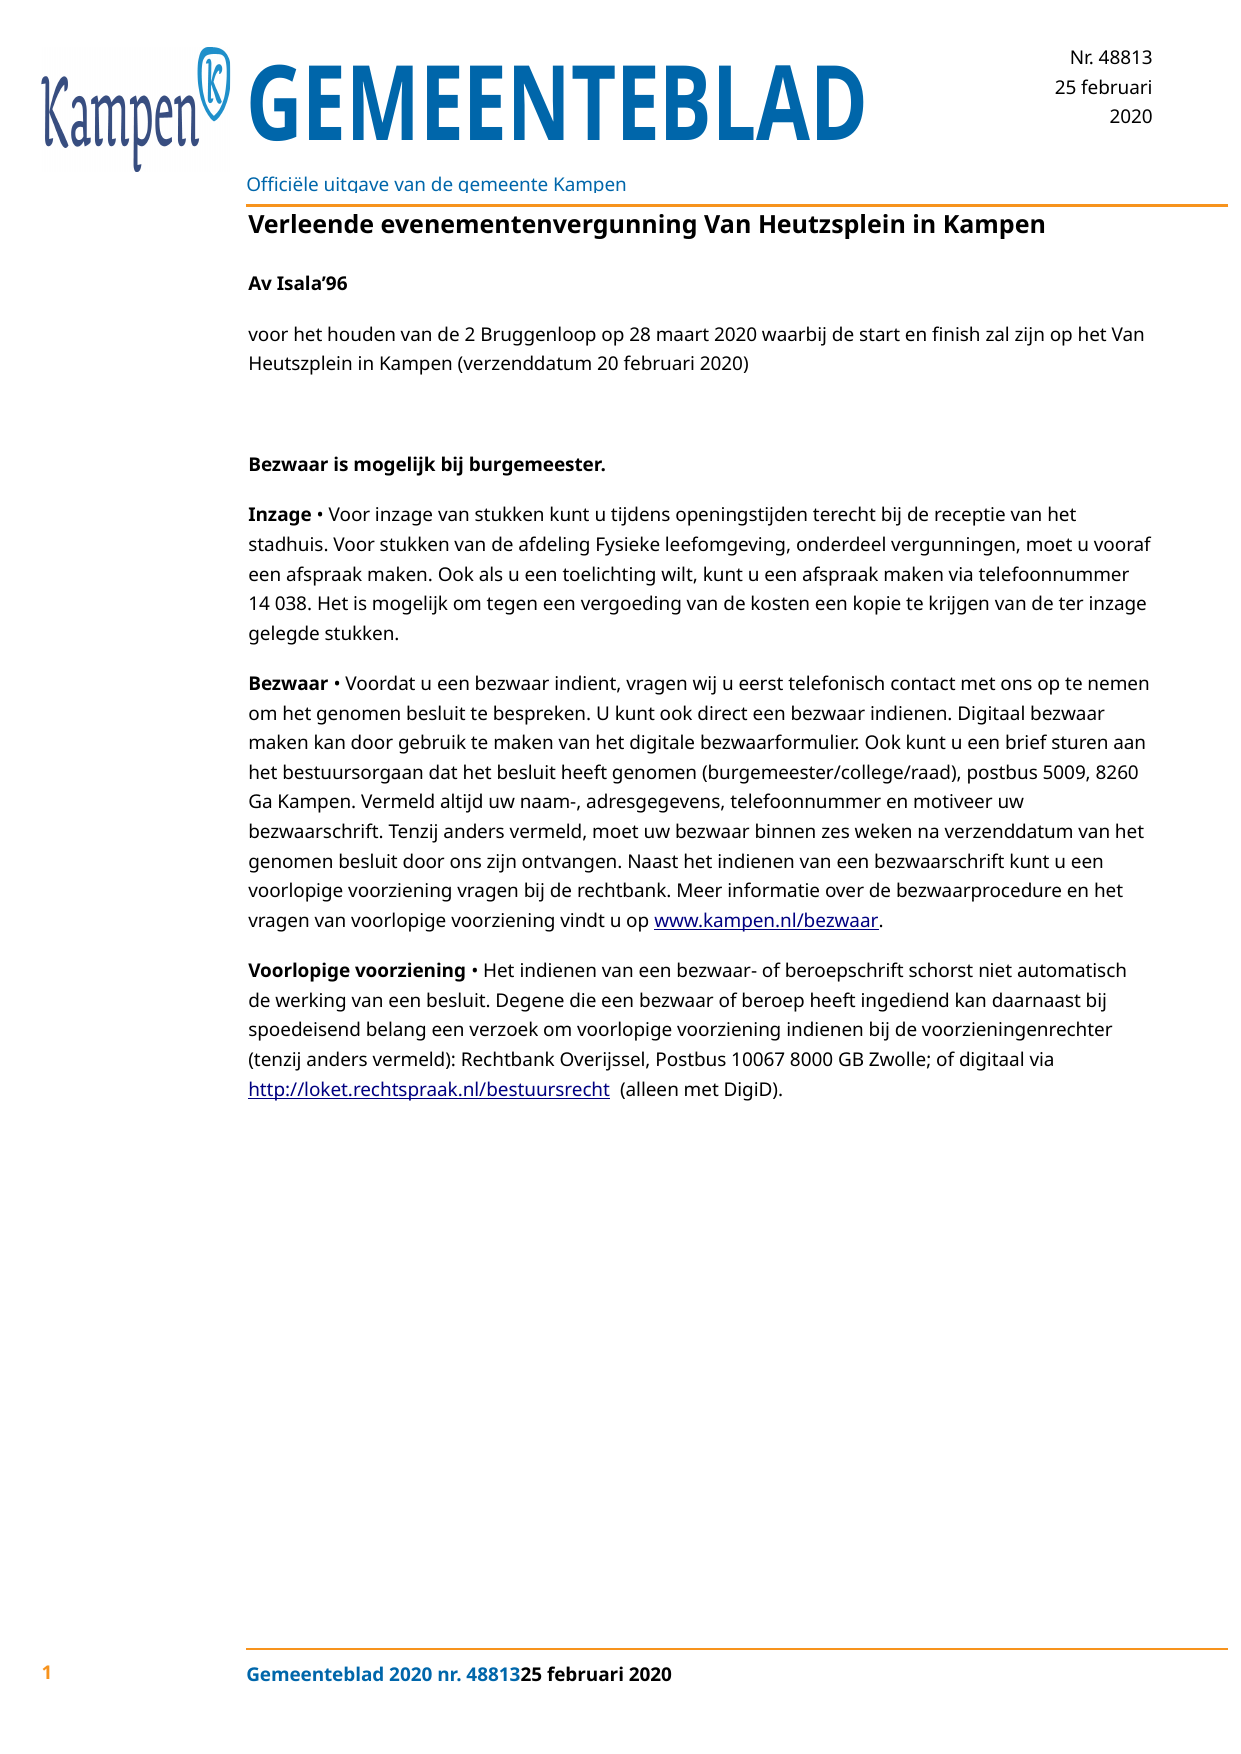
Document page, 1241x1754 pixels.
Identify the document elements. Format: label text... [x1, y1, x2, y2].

text Voorlopige voorziening • Het indienen van een bezwaar- of beroepschrift schorst niet automatisch de werking van een besluit. Degene die een bezwaar of beroep heeft ingediend kan daarnaast bij spoedeisend belang een verzoek om voorlopige voorziening indienen bij de voorzieningenrechter (tenzij anders vermeld): Rechtbank Overijssel, Postbus 10067 8000 GB Zwolle; of digitaal via http://loket.rechtspraak.nl/bestuursrecht (alleen met DigiD). [248, 957, 1152, 1101]
picture [41, 47, 231, 172]
text Av Isala’96 [248, 270, 1152, 296]
text voor het houden van de 2 Bruggenloop op 28 maart 2020 waarbij de start en finish zal zijn op het Van Heutszplein in Kampen (verzenddatum 20 februari 2020) [248, 321, 1152, 376]
text Bezwaar is mogelijk bij burgemeester. [248, 451, 1152, 477]
text Verleende evenementenvergunning Van Heutzsplein in Kampen [248, 207, 1152, 241]
text Inzage • Voor inzage van stukken kunt u tijdens openingstijden terecht bij de receptie van het stadhuis. Voor stukken van de afdeling Fysieke leefomgeving, onderdeel vergunningen, moet u vooraf een afspraak maken. Ook als u een toelichting wilt, kunt u een afspraak maken via telefoonnummer 14 038. Het is mogelijk om tegen een vergoeding van de kosten een kopie te krijgen van de ter inzage gelegde stukken. [248, 502, 1152, 646]
text Bezwaar • Voordat u een bezwaar indient, vragen wij u eerst telefonisch contact met ons op te nemen om het genomen besluit te bespreken. U kunt ook direct een bezwaar indienen. Digitaal bezwaar maken kan door gebruik te maken van het digitale bezwaarformulier. Ook kunt u een brief sturen aan het bestuursorgaan dat het besluit heeft genomen (burgemeester/college/raad), postbus 5009, 8260 Ga Kampen. Vermeld altijd uw naam-, adresgegevens, telefoonnummer en motiveer uw bezwaarschrift. Tenzij anders vermeld, moet uw bezwaar binnen zes weken na verzenddatum van het genomen besluit door ons zijn ontvangen. Naast het indienen van een bezwaarschrift kunt u een voorlopige voorziening vragen bij de rechtbank. Meer informatie over de bezwaarprocedure en het vragen van voorlopige voorziening vindt u op www.kampen.nl/bezwaar. [248, 670, 1152, 933]
